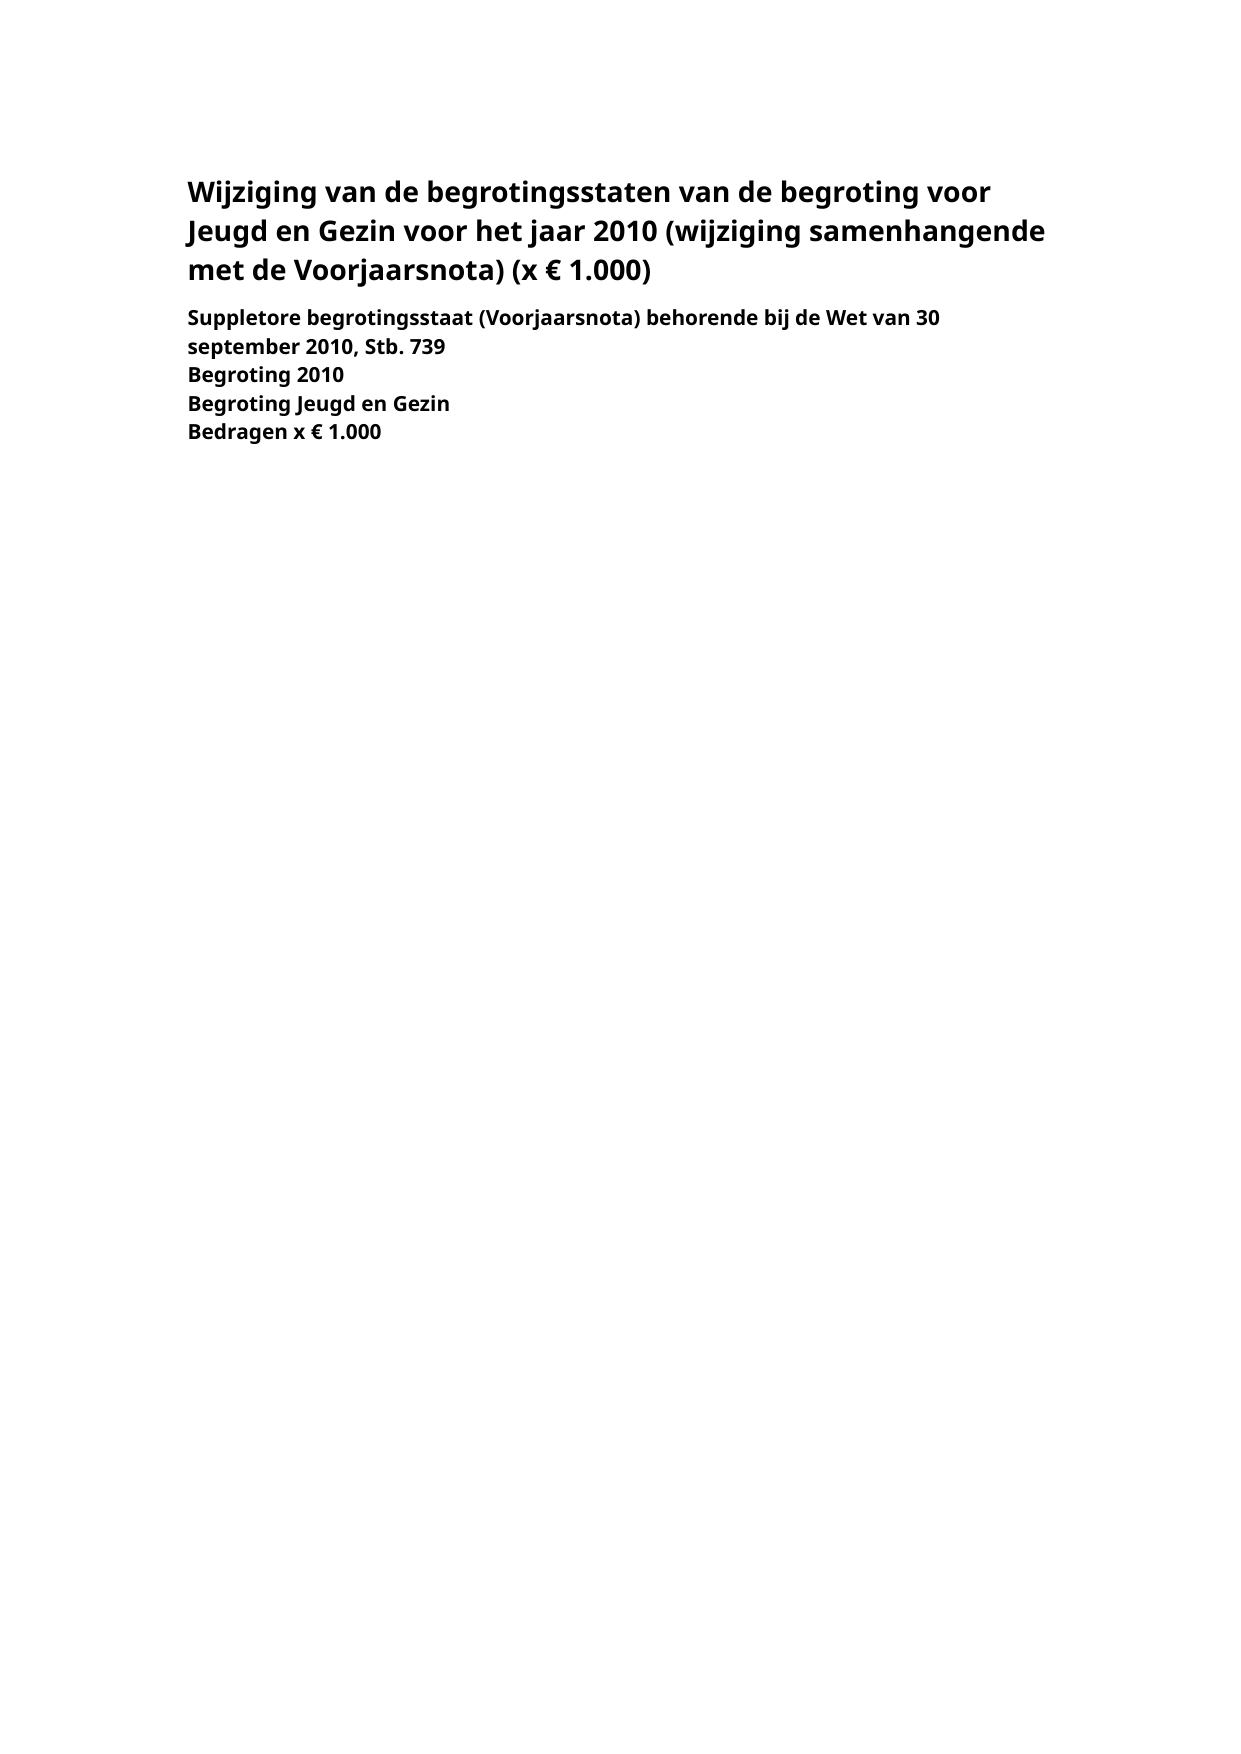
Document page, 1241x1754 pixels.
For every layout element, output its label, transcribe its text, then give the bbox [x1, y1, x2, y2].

text Begroting 2010 [187, 360, 1053, 389]
subtitle Wijziging van de begrotingsstaten van de begroting voor Jeugd en Gezin voor het jaar 2010 (wijziging samenhangende met de Voorjaarsnota) (x € 1.000) [187, 172, 1053, 288]
text Begroting Jeugd en Gezin [187, 389, 1053, 417]
text Bedragen x € 1.000 [187, 417, 1053, 446]
text Suppletore begrotingsstaat (Voorjaarsnota) behorende bij de Wet van 30 september 2010, Stb. 739 [187, 303, 1053, 360]
